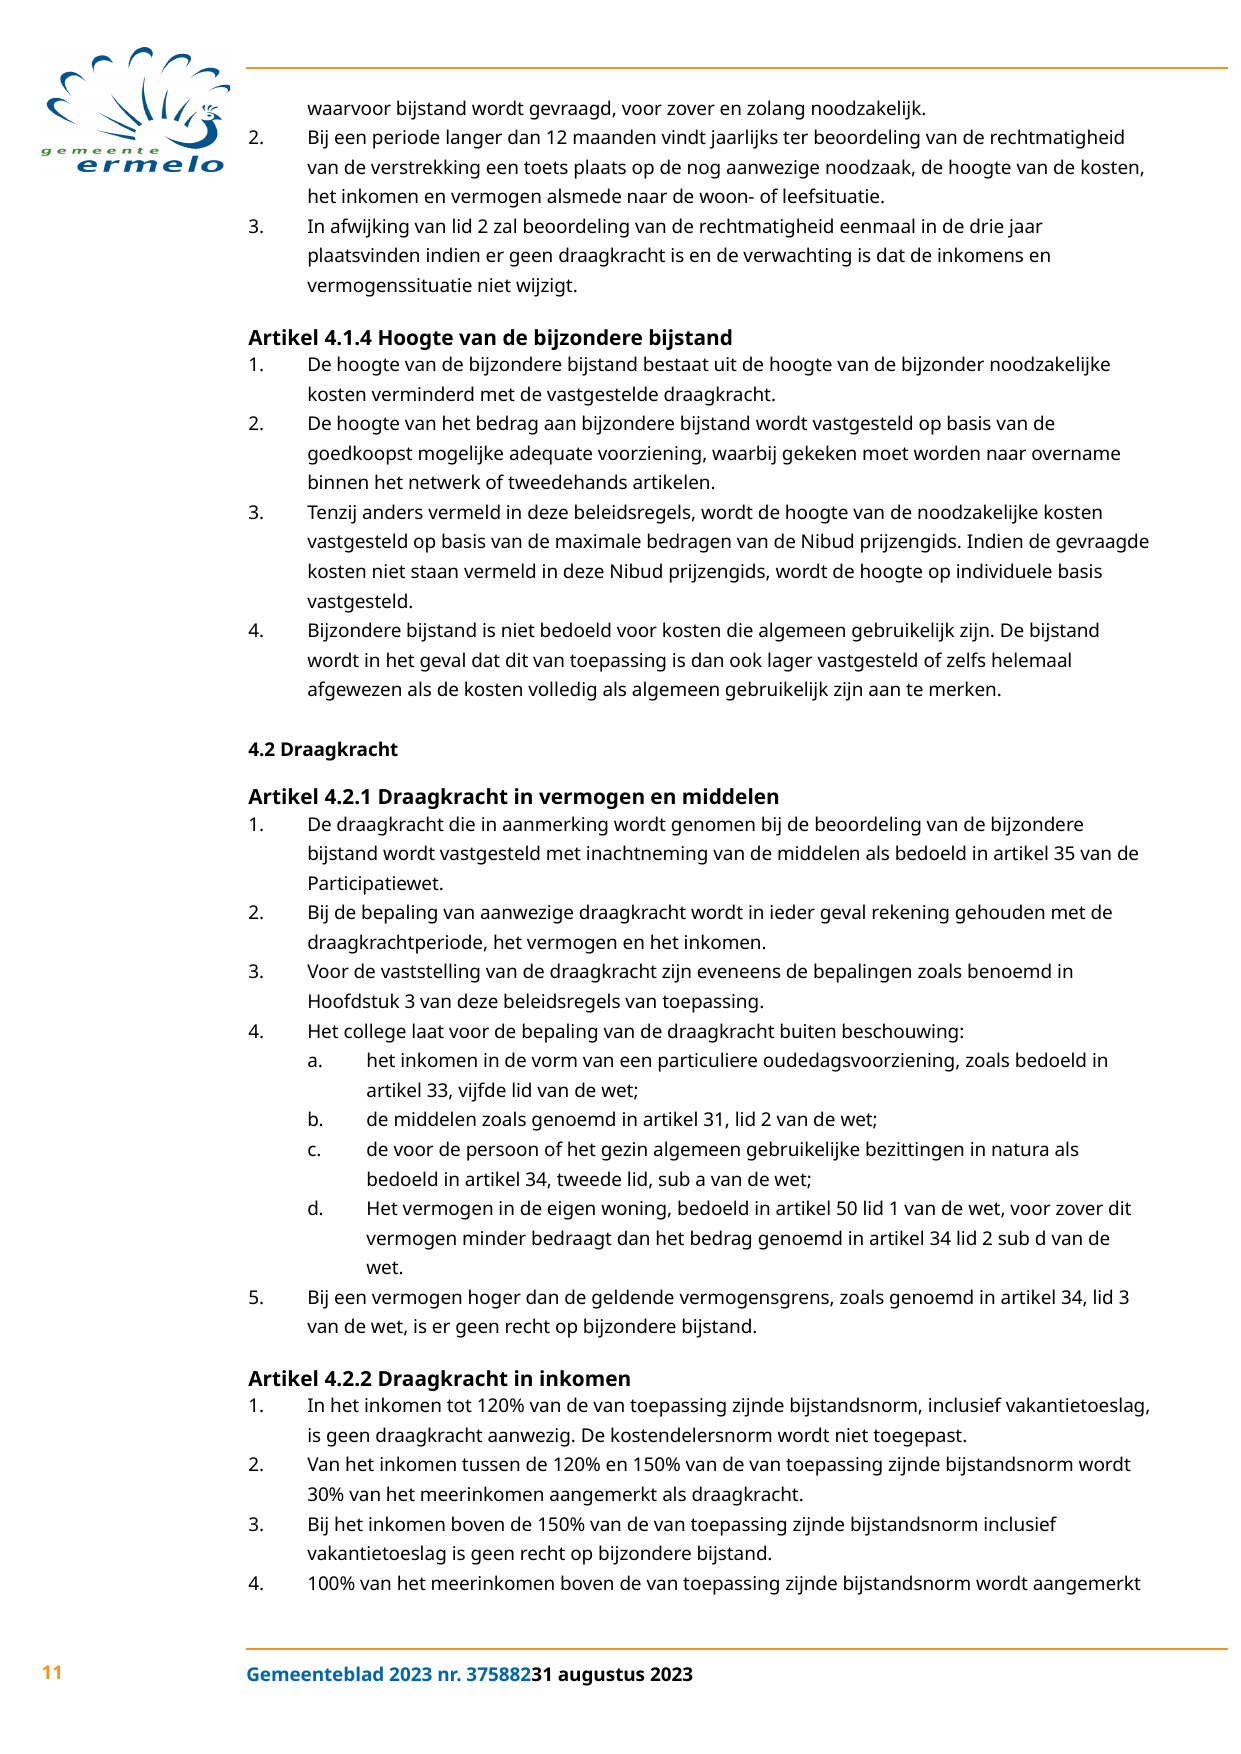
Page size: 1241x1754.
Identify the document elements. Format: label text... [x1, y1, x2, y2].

list De hoogte van het bedrag aan bijzondere bijstand wordt vastgesteld op basis van de goedkoopst mogelijke adequate voorziening, waarbij gekeken moet worden naar overname binnen het netwerk of tweedehands artikelen. [248, 410, 1152, 495]
list Tenzij anders vermeld in deze beleidsregels, wordt de hoogte van de noodzakelijke kosten vastgesteld op basis van de maximale bedragen van de Nibud prijzengids. Indien de gevraagde kosten niet staan vermeld in deze Nibud prijzengids, wordt de hoogte op individuele basis vastgesteld. [248, 499, 1152, 613]
text Artikel 4.2.2 Draagkracht in inkomen [248, 1364, 1152, 1392]
list de voor de persoon of het gezin algemeen gebruikelijke bezittingen in natura als bedoeld in artikel 34, tweede lid, sub a van de wet; [307, 1136, 1152, 1191]
list De draagkracht die in aanmerking wordt genomen bij de beoordeling van de bijzondere bijstand wordt vastgesteld met inachtneming van de middelen als bedoeld in artikel 35 van de Participatiewet. [248, 811, 1152, 896]
list Bij een periode langer dan 12 maanden vindt jaarlijks ter beoordeling van de rechtmatigheid van de verstrekking een toets plaats op de nog aanwezige noodzaak, de hoogte van de kosten, het inkomen en vermogen alsmede naar de woon- of leefsituatie. [248, 124, 1152, 209]
list In afwijking van lid 2 zal beoordeling van de rechtmatigheid eenmaal in de drie jaar plaatsvinden indien er geen draagkracht is en de verwachting is dat de inkomens en vermogenssituatie niet wijzigt. [248, 213, 1152, 298]
list Het vermogen in de eigen woning, bedoeld in artikel 50 lid 1 van de wet, voor zover dit vermogen minder bedraagt dan het bedrag genoemd in artikel 34 lid 2 sub d van de wet. [307, 1195, 1152, 1280]
list Het college laat voor de bepaling van de draagkracht buiten beschouwing: [248, 1018, 1152, 1043]
list Bij de bepaling van aanwezige draagkracht wordt in ieder geval rekening gehouden met de draagkrachtperiode, het vermogen en het inkomen. [248, 899, 1152, 955]
list In het inkomen tot 120% van de van toepassing zijnde bijstandsnorm, inclusief vakantietoeslag, is geen draagkracht aanwezig. De kostendelersnorm wordt niet toegepast. [248, 1392, 1152, 1448]
list Bijzondere bijstand is niet bedoeld voor kosten die algemeen gebruikelijk zijn. De bijstand wordt in het geval dat dit van toepassing is dan ook lager vastgesteld of zelfs helemaal afgewezen als de kosten volledig als algemeen gebruikelijk zijn aan te merken. [248, 617, 1152, 702]
list Van het inkomen tussen de 120% en 150% van de van toepassing zijnde bijstandsnorm wordt 30% van het meerinkomen aangemerkt als draagkracht. [248, 1452, 1152, 1507]
list het inkomen in de vorm van een particuliere oudedagsvoorziening, zoals bedoeld in artikel 33, vijfde lid van de wet; [307, 1047, 1152, 1103]
list 100% van het meerinkomen boven de van toepassing zijnde bijstandsnorm wordt aangemerkt [248, 1570, 1152, 1596]
list Voor de vaststelling van de draagkracht zijn eveneens de bepalingen zoals benoemd in Hoofdstuk 3 van deze beleidsregels van toepassing. [248, 959, 1152, 1014]
list Bij het inkomen boven de 150% van de van toepassing zijnde bijstandsnorm inclusief vakantietoeslag is geen recht op bijzondere bijstand. [248, 1511, 1152, 1566]
list Bij een vermogen hoger dan de geldende vermogensgrens, zoals genoemd in artikel 34, lid 3 van de wet, is er geen recht op bijzondere bijstand. [248, 1284, 1152, 1339]
list waarvoor bijstand wordt gevraagd, voor zover en zolang noodzakelijk. [248, 95, 1152, 121]
text 4.2 Draagkracht [248, 736, 1152, 761]
list De hoogte van de bijzondere bijstand bestaat uit de hoogte van de bijzonder noodzakelijke kosten verminderd met de vastgestelde draagkracht. [248, 351, 1152, 406]
list de middelen zoals genoemd in artikel 31, lid 2 van de wet; [307, 1107, 1152, 1132]
text Artikel 4.2.1 Draagkracht in vermogen en middelen [248, 782, 1152, 811]
text Artikel 4.1.4 Hoogte van de bijzondere bijstand [248, 323, 1152, 351]
picture [41, 47, 231, 172]
